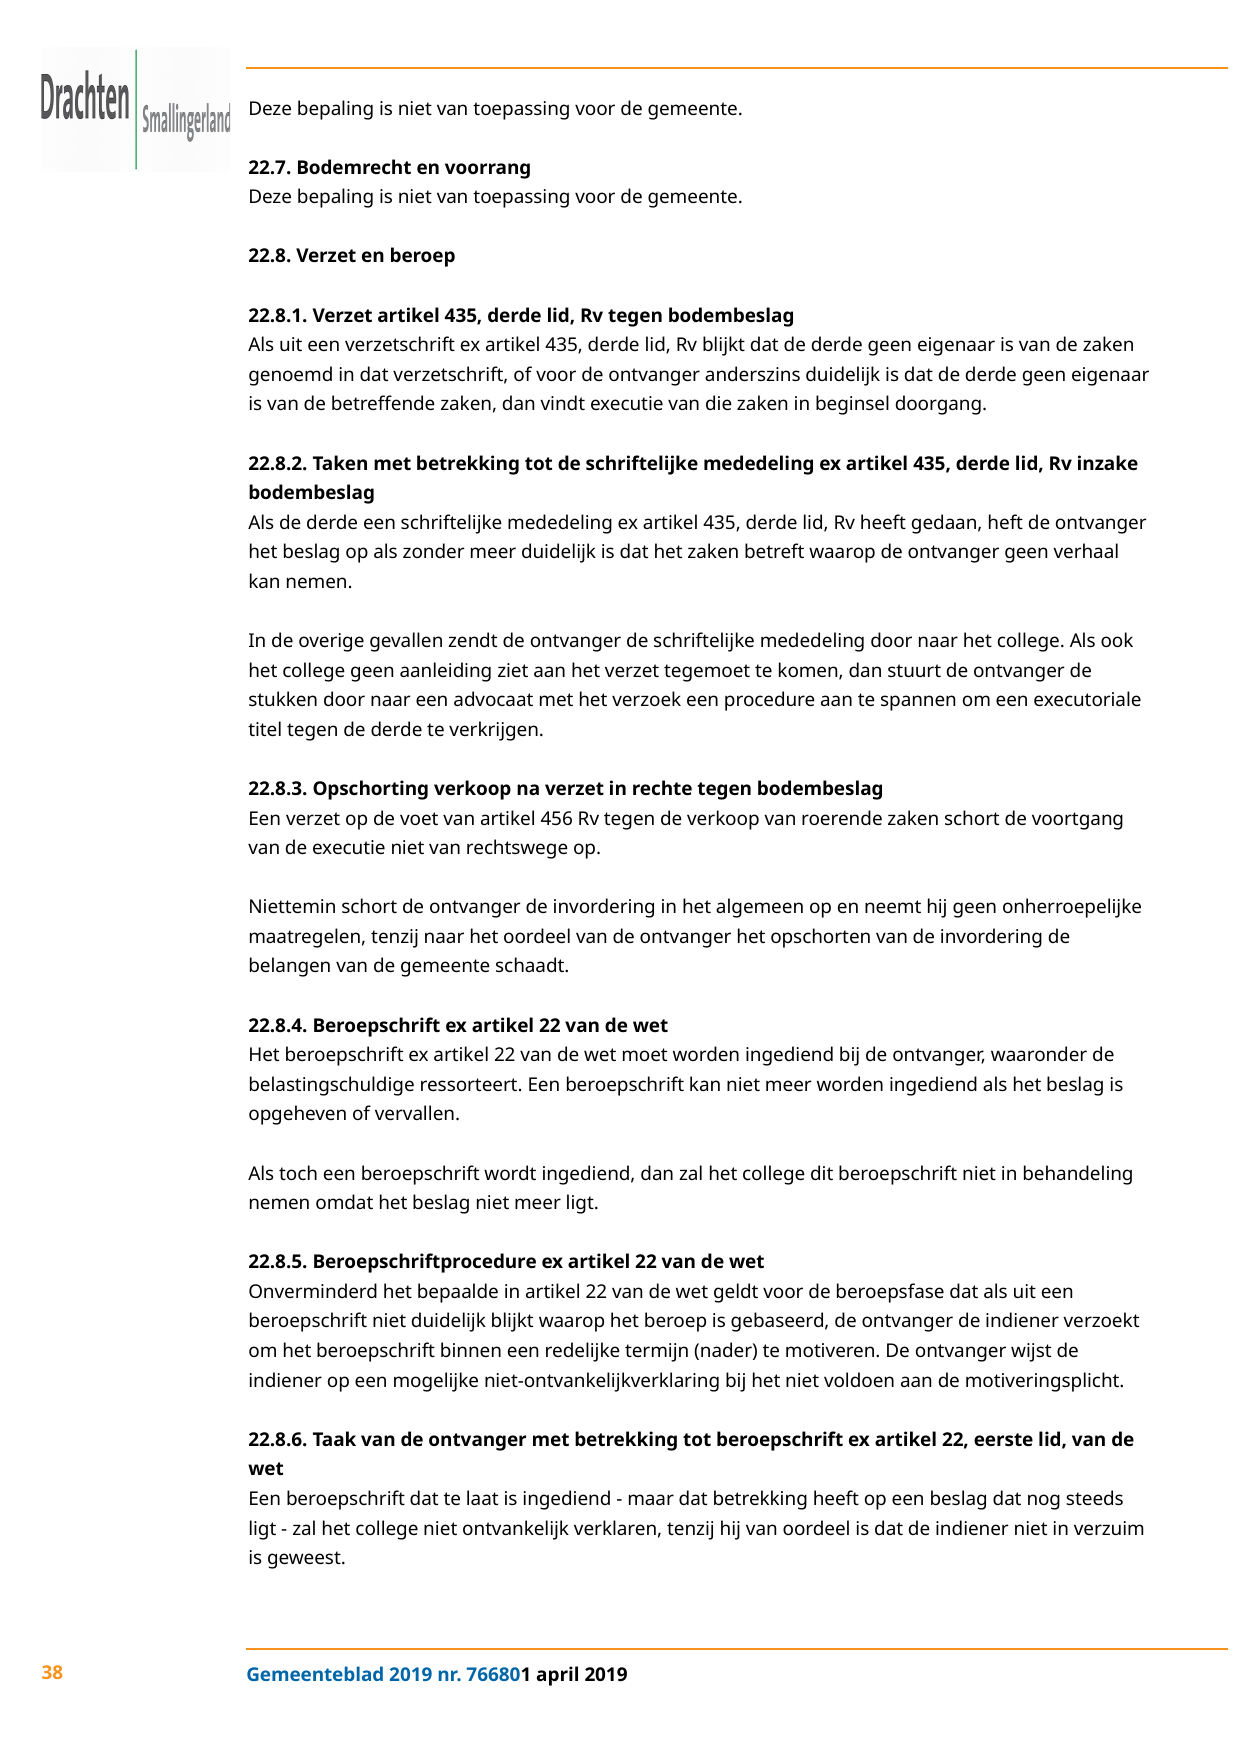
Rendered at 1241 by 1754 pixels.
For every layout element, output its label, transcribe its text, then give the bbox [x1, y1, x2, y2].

text Niettemin schort de ontvanger de invordering in het algemeen op en neemt hij geen onherroepelijke maatregelen, tenzij naar het oordeel van de ontvanger het opschorten van de invordering de belangen van de gemeente schaadt. [248, 893, 1152, 978]
text 22.8.5. Beroepschriftprocedure ex artikel 22 van de wet [248, 1248, 1152, 1274]
text Als de derde een schriftelijke mededeling ex artikel 435, derde lid, Rv heeft gedaan, heft de ontvanger het beslag op als zonder meer duidelijk is dat het zaken betreft waarop de ontvanger geen verhaal kan nemen. [248, 509, 1152, 594]
text Een verzet op de voet van artikel 456 Rv tegen de verkoop van roerende zaken schort de voortgang van de executie niet van rechtswege op. [248, 805, 1152, 860]
text 22.8.2. Taken met betrekking tot de schriftelijke mededeling ex artikel 435, derde lid, Rv inzake bodembeslag [248, 450, 1152, 505]
text 22.7. Bodemrecht en voorrang [248, 154, 1152, 180]
text Onverminderd het bepaalde in artikel 22 van de wet geldt voor de beroepsfase dat als uit een beroepschrift niet duidelijk blijkt waarop het beroep is gebaseerd, de ontvanger de indiener verzoekt om het beroepschrift binnen een redelijke termijn (nader) te motiveren. De ontvanger wijst de indiener op een mogelijke niet-ontvankelijkverklaring bij het niet voldoen aan de motiveringsplicht. [248, 1278, 1152, 1393]
text 22.8. Verzet en beroep [248, 243, 1152, 268]
text Deze bepaling is niet van toepassing voor de gemeente. [248, 95, 1152, 121]
text 22.8.4. Beroepschrift ex artikel 22 van de wet [248, 1012, 1152, 1038]
text In de overige gevallen zendt de ontvanger de schriftelijke mededeling door naar het college. Als ook het college geen aanleiding ziet aan het verzet tegemoet te komen, dan stuurt de ontvanger de stukken door naar een advocaat met het verzoek een procedure aan te spannen om een executoriale titel tegen de derde te verkrijgen. [248, 627, 1152, 742]
text 22.8.3. Opschorting verkoop na verzet in rechte tegen bodembeslag [248, 775, 1152, 801]
text Deze bepaling is niet van toepassing voor de gemeente. [248, 183, 1152, 209]
text 22.8.1. Verzet artikel 435, derde lid, Rv tegen bodembeslag [248, 302, 1152, 328]
text Een beroepschrift dat te laat is ingediend - maar dat betrekking heeft op een beslag dat nog steeds ligt - zal het college niet ontvankelijk verklaren, tenzij hij van oordeel is dat de indiener niet in verzuim is geweest. [248, 1485, 1152, 1570]
text Als toch een beroepschrift wordt ingediend, dan zal het college dit beroepschrift niet in behandeling nemen omdat het beslag niet meer ligt. [248, 1160, 1152, 1215]
text Als uit een verzetschrift ex artikel 435, derde lid, Rv blijkt dat de derde geen eigenaar is van de zaken genoemd in dat verzetschrift, of voor de ontvanger anderszins duidelijk is dat de derde geen eigenaar is van de betreffende zaken, dan vindt executie van die zaken in beginsel doorgang. [248, 331, 1152, 416]
text Het beroepschrift ex artikel 22 van de wet moet worden ingediend bij de ontvanger, waaronder de belastingschuldige ressorteert. Een beroepschrift kan niet meer worden ingediend als het beslag is opgeheven of vervallen. [248, 1041, 1152, 1126]
picture [41, 47, 231, 172]
text 22.8.6. Taak van de ontvanger met betrekking tot beroepschrift ex artikel 22, eerste lid, van de wet [248, 1426, 1152, 1481]
